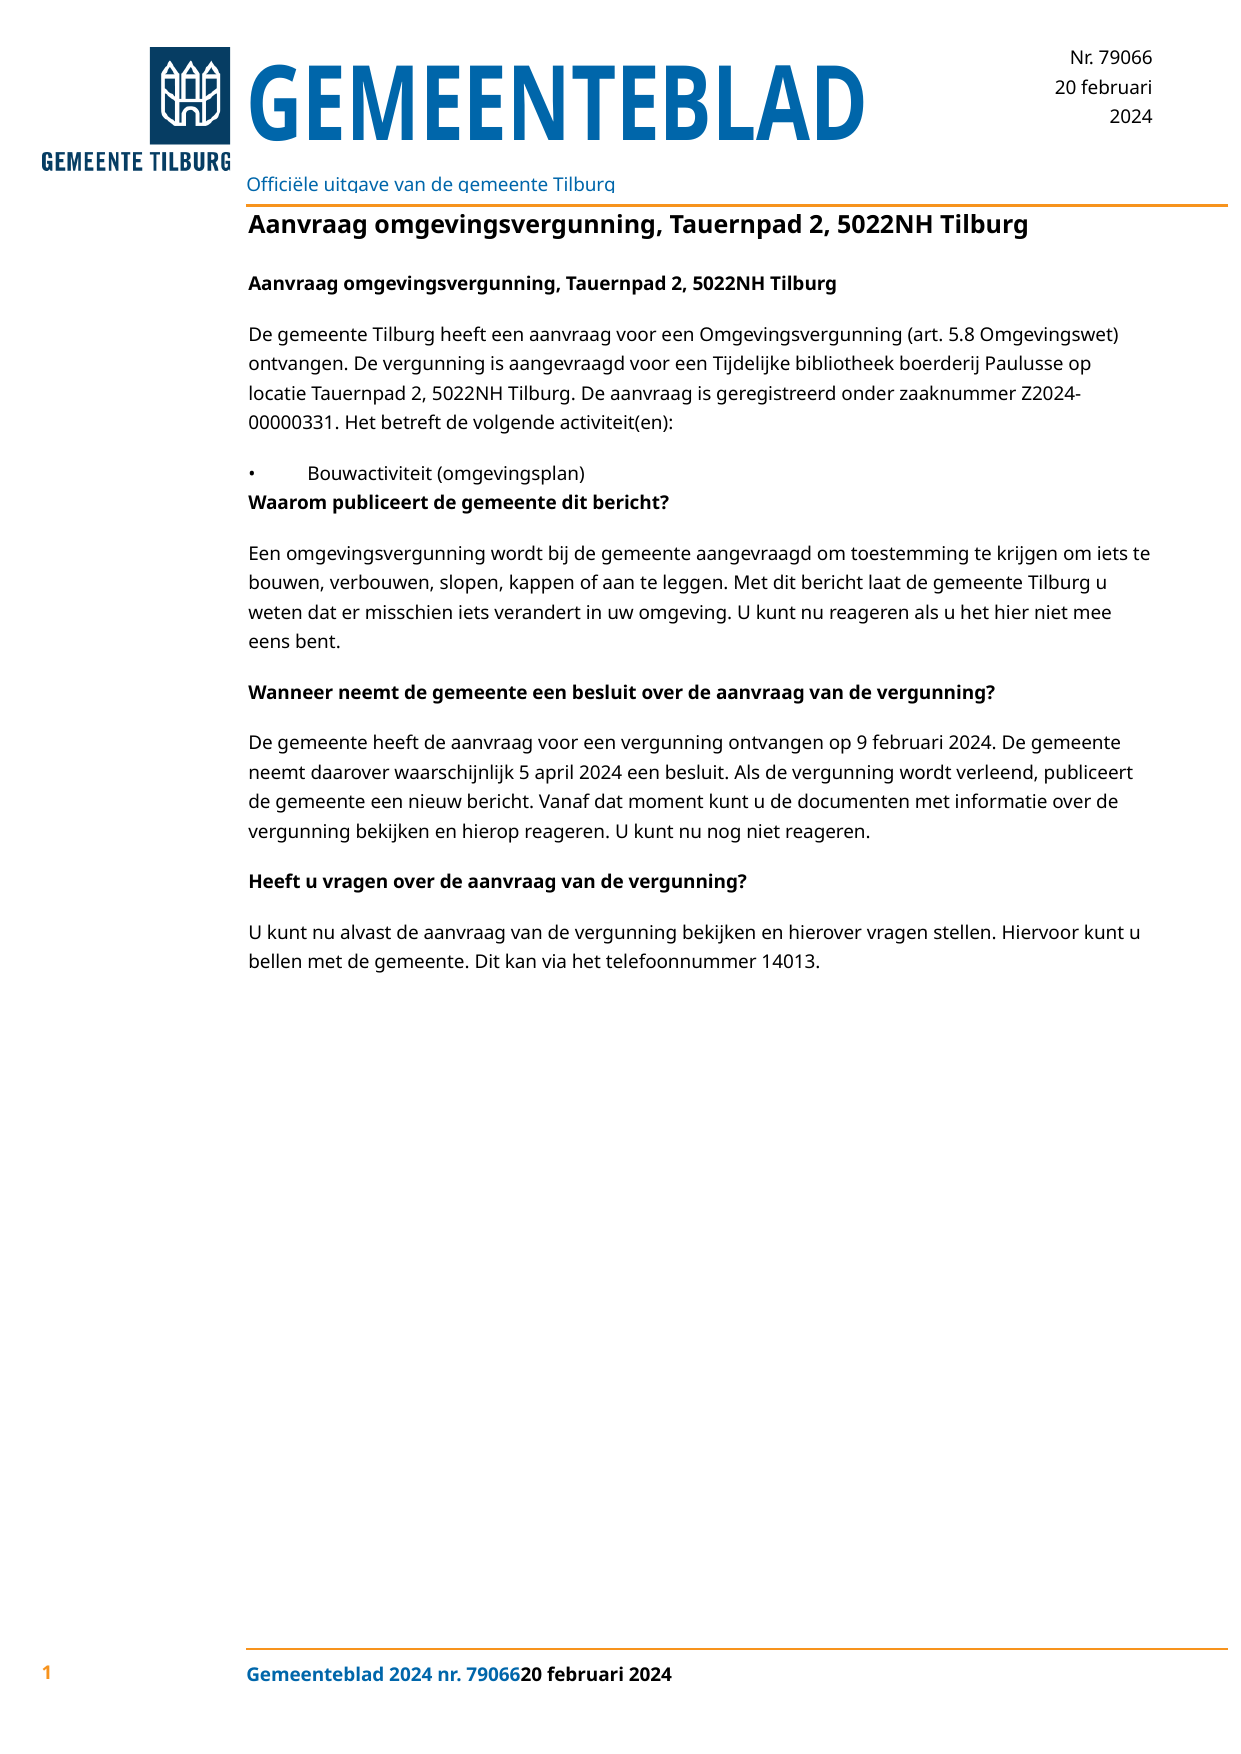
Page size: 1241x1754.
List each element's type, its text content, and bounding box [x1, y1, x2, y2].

text U kunt nu alvast de aanvraag van de vergunning bekijken en hierover vragen stellen. Hiervoor kunt u bellen met de gemeente. Dit kan via het telefoonnummer 14013. [248, 919, 1152, 974]
text Aanvraag omgevingsvergunning, Tauernpad 2, 5022NH Tilburg [248, 207, 1152, 241]
text Aanvraag omgevingsvergunning, Tauernpad 2, 5022NH Tilburg [248, 270, 1152, 296]
text Waarom publiceert de gemeente dit bericht? [248, 489, 1152, 515]
picture [41, 47, 231, 172]
text Een omgevingsvergunning wordt bij de gemeente aangevraagd om toestemming te krijgen om iets te bouwen, verbouwen, slopen, kappen of aan te leggen. Met dit bericht laat de gemeente Tilburg u weten dat er misschien iets verandert in uw omgeving. U kunt nu reageren als u het hier niet mee eens bent. [248, 540, 1152, 654]
text Wanneer neemt de gemeente een besluit over de aanvraag van de vergunning? [248, 679, 1152, 705]
text Heeft u vragen over de aanvraag van de vergunning? [248, 869, 1152, 894]
text De gemeente Tilburg heeft een aanvraag voor een Omgevingsvergunning (art. 5.8 Omgevingswet) ontvangen. De vergunning is aangevraagd voor een Tijdelijke bibliotheek boerderij Paulusse op locatie Tauernpad 2, 5022NH Tilburg. De aanvraag is geregistreerd onder zaaknummer Z2024-00000331. Het betreft de volgende activiteit(en): [248, 321, 1152, 435]
text De gemeente heeft de aanvraag voor een vergunning ontvangen op 9 februari 2024. De gemeente neemt daarover waarschijnlijk 5 april 2024 een besluit. Als de vergunning wordt verleend, publiceert de gemeente een nieuw bericht. Vanaf dat moment kunt u de documenten met informatie over de vergunning bekijken en hierop reageren. U kunt nu nog niet reageren. [248, 729, 1152, 844]
list Bouwactiviteit (omgevingsplan) [248, 460, 1152, 486]
